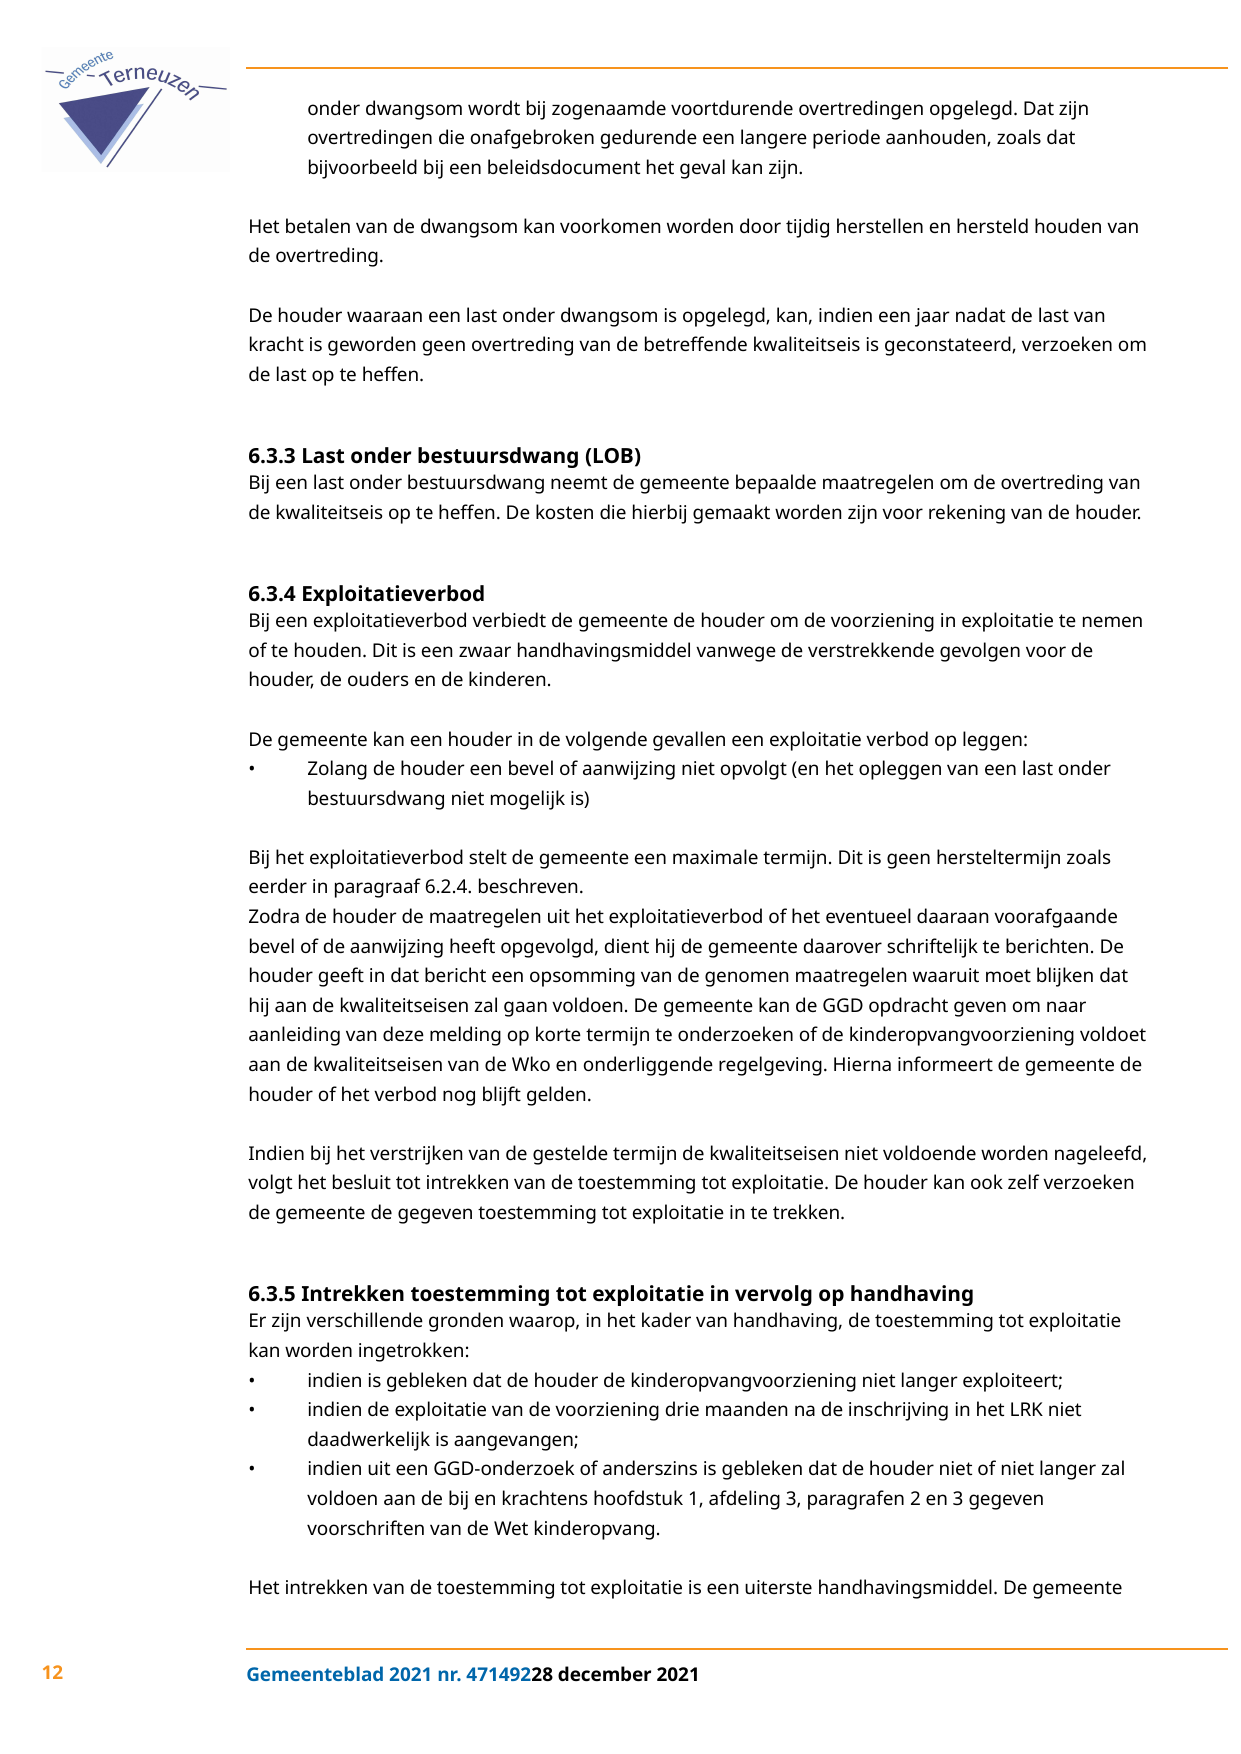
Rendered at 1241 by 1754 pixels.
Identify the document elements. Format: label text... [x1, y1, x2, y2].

text De gemeente kan een houder in de volgende gevallen een exploitatie verbod op leggen: [248, 726, 1152, 752]
text Het intrekken van de toestemming tot exploitatie is een uiterste handhavingsmiddel. De gemeente [248, 1574, 1152, 1599]
list indien is gebleken dat de houder de kinderopvangvoorziening niet langer exploiteert; [248, 1367, 1152, 1392]
text Het betalen van de dwangsom kan voorkomen worden door tijdig herstellen en hersteld houden van de overtreding. [248, 213, 1152, 268]
list indien uit een GGD-onderzoek of anderszins is gebleken dat de houder niet of niet langer zal voldoen aan de bij en krachtens hoofdstuk 1, afdeling 3, paragrafen 2 en 3 gegeven voorschriften van de Wet kinderopvang. [248, 1456, 1152, 1540]
text 6.3.5 Intrekken toestemming tot exploitatie in vervolg op handhaving [248, 1279, 1152, 1308]
picture [41, 47, 231, 172]
text Bij een exploitatieverbod verbiedt de gemeente de houder om de voorziening in exploitatie te nemen of te houden. Dit is een zwaar handhavingsmiddel vanwege de verstrekkende gevolgen voor de houder, de ouders en de kinderen. [248, 607, 1152, 692]
list onder dwangsom wordt bij zogenaamde voortdurende overtredingen opgelegd. Dat zijn overtredingen die onafgebroken gedurende een langere periode aanhouden, zoals dat bijvoorbeeld bij een beleidsdocument het geval kan zijn. [248, 95, 1152, 180]
text 6.3.4 Exploitatieverbod [248, 579, 1152, 607]
text De houder waaraan een last onder dwangsom is opgelegd, kan, indien een jaar nadat de last van kracht is geworden geen overtreding van de betreffende kwaliteitseis is geconstateerd, verzoeken om de last op te heffen. [248, 302, 1152, 387]
list indien de exploitatie van de voorziening drie maanden na de inschrijving in het LRK niet daadwerkelijk is aangevangen; [248, 1396, 1152, 1452]
text Bij het exploitatieverbod stelt de gemeente een maximale termijn. Dit is geen hersteltermijn zoals eerder in paragraaf 6.2.4. beschreven. [248, 844, 1152, 899]
text Bij een last onder bestuursdwang neemt de gemeente bepaalde maatregelen om de overtreding van de kwaliteitseis op te heffen. De kosten die hierbij gemaakt worden zijn voor rekening van de houder. [248, 469, 1152, 525]
list Zolang de houder een bevel of aanwijzing niet opvolgt (en het opleggen van een last onder bestuursdwang niet mogelijk is) [248, 755, 1152, 811]
text Indien bij het verstrijken van de gestelde termijn de kwaliteitseisen niet voldoende worden nageleefd, volgt het besluit tot intrekken van de toestemming tot exploitatie. De houder kan ook zelf verzoeken de gemeente de gegeven toestemming tot exploitatie in te trekken. [248, 1140, 1152, 1225]
text 6.3.3 Last onder bestuursdwang (LOB) [248, 441, 1152, 469]
text Zodra de houder de maatregelen uit het exploitatieverbod of het eventueel daaraan voorafgaande bevel of de aanwijzing heeft opgevolgd, dient hij de gemeente daarover schriftelijk te berichten. De houder geeft in dat bericht een opsomming van de genomen maatregelen waaruit moet blijken dat hij aan de kwaliteitseisen zal gaan voldoen. De gemeente kan de GGD opdracht geven om naar aanleiding van deze melding op korte termijn te onderzoeken of de kinderopvangvoorziening voldoet aan de kwaliteitseisen van de Wko en onderliggende regelgeving. Hierna informeert de gemeente de houder of het verbod nog blijft gelden. [248, 903, 1152, 1107]
text Er zijn verschillende gronden waarop, in het kader van handhaving, de toestemming tot exploitatie kan worden ingetrokken: [248, 1308, 1152, 1363]
